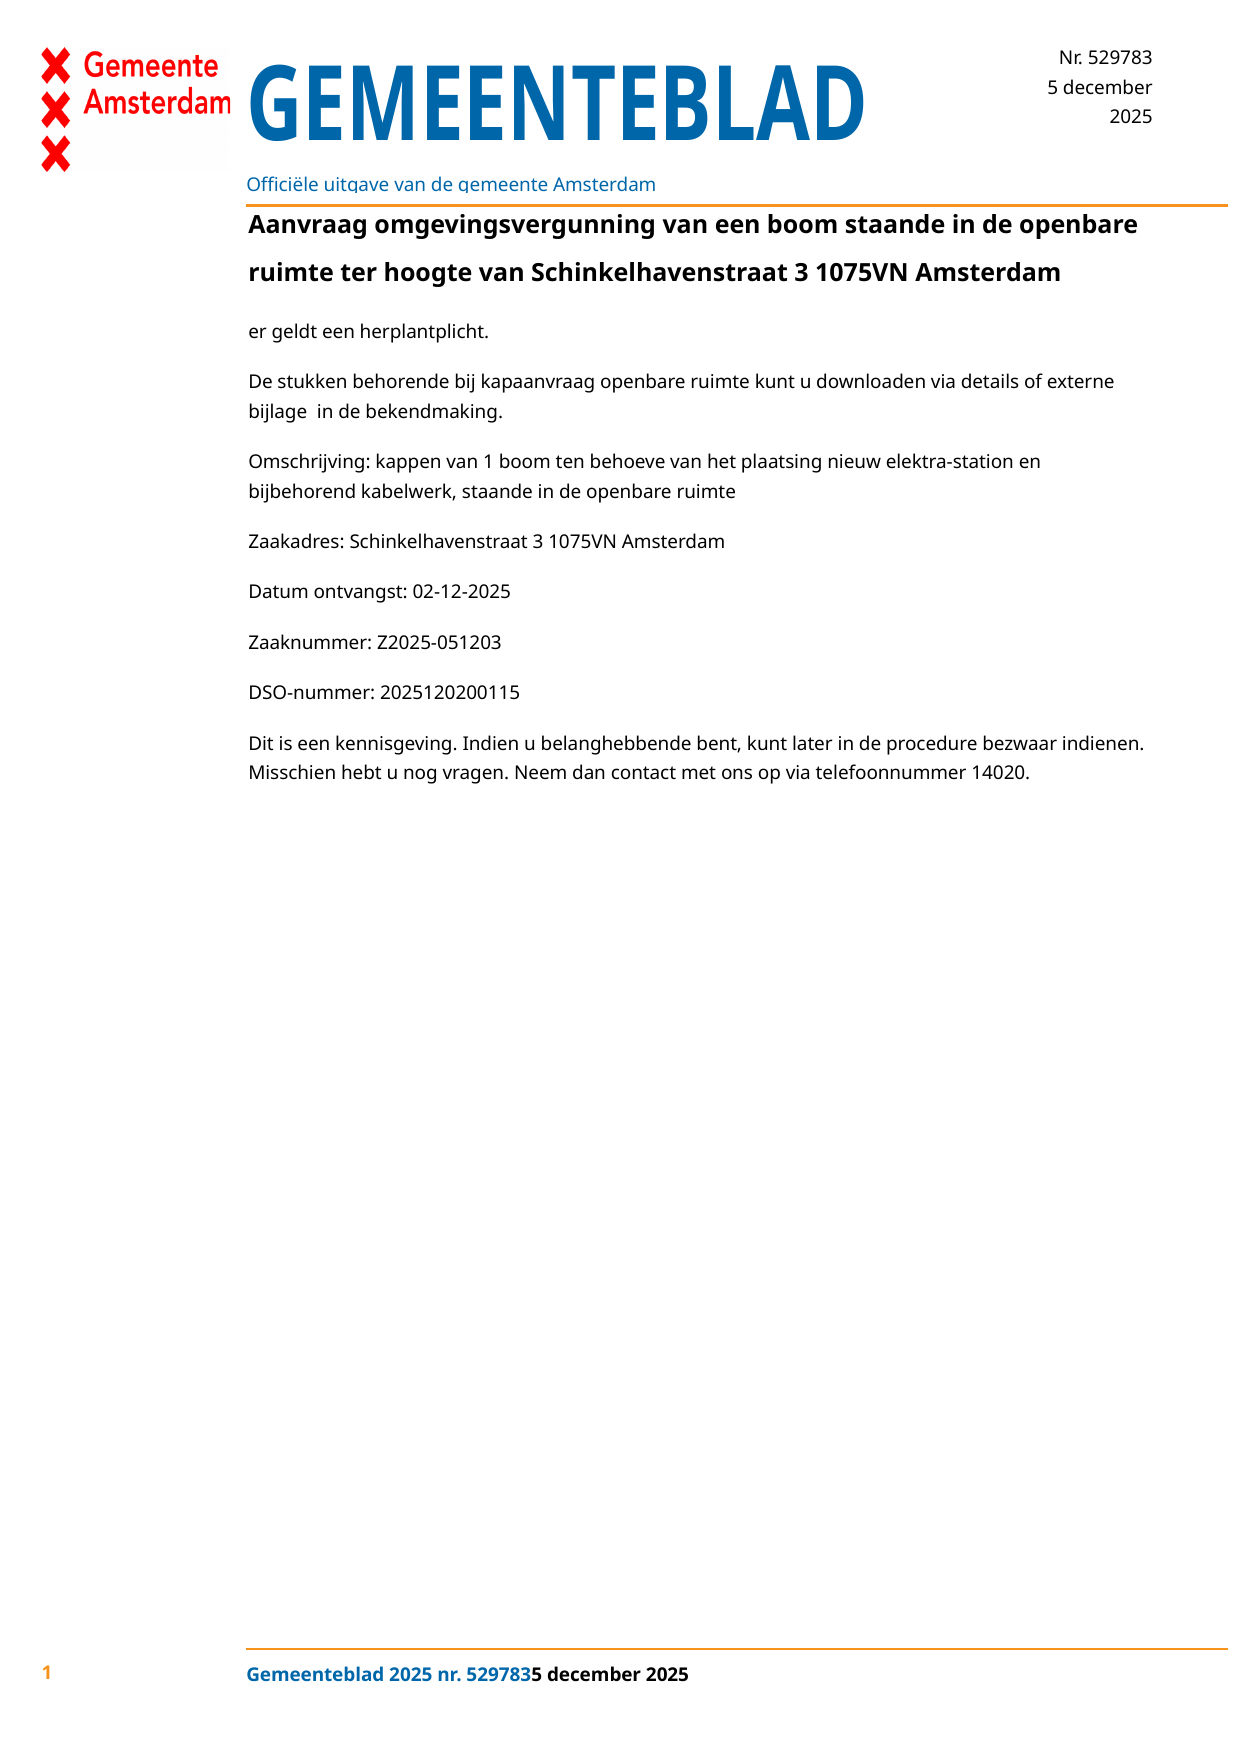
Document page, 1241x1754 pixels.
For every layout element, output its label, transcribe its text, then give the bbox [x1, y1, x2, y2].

text er geldt een herplantplicht. [248, 318, 1152, 344]
text DSO-nummer: 2025120200115 [248, 679, 1152, 705]
text Zaakadres: Schinkelhavenstraat 3 1075VN Amsterdam [248, 528, 1152, 554]
picture [41, 47, 231, 172]
text Omschrijving: kappen van 1 boom ten behoeve van het plaatsing nieuw elektra-station en bijbehorend kabelwerk, staande in de openbare ruimte [248, 448, 1152, 504]
text Datum ontvangst: 02-12-2025 [248, 579, 1152, 604]
text Aanvraag omgevingsvergunning van een boom staande in de openbare ruimte ter hoogte van Schinkelhavenstraat 3 1075VN Amsterdam [248, 207, 1152, 288]
text Dit is een kennisgeving. Indien u belanghebbende bent, kunt later in de procedure bezwaar indienen. Misschien hebt u nog vragen. Neem dan contact met ons op via telefoonnummer 14020. [248, 730, 1152, 785]
text Zaaknummer: Z2025-051203 [248, 629, 1152, 655]
text De stukken behorende bij kapaanvraag openbare ruimte kunt u downloaden via details of externe bijlage in de bekendmaking. [248, 368, 1152, 424]
